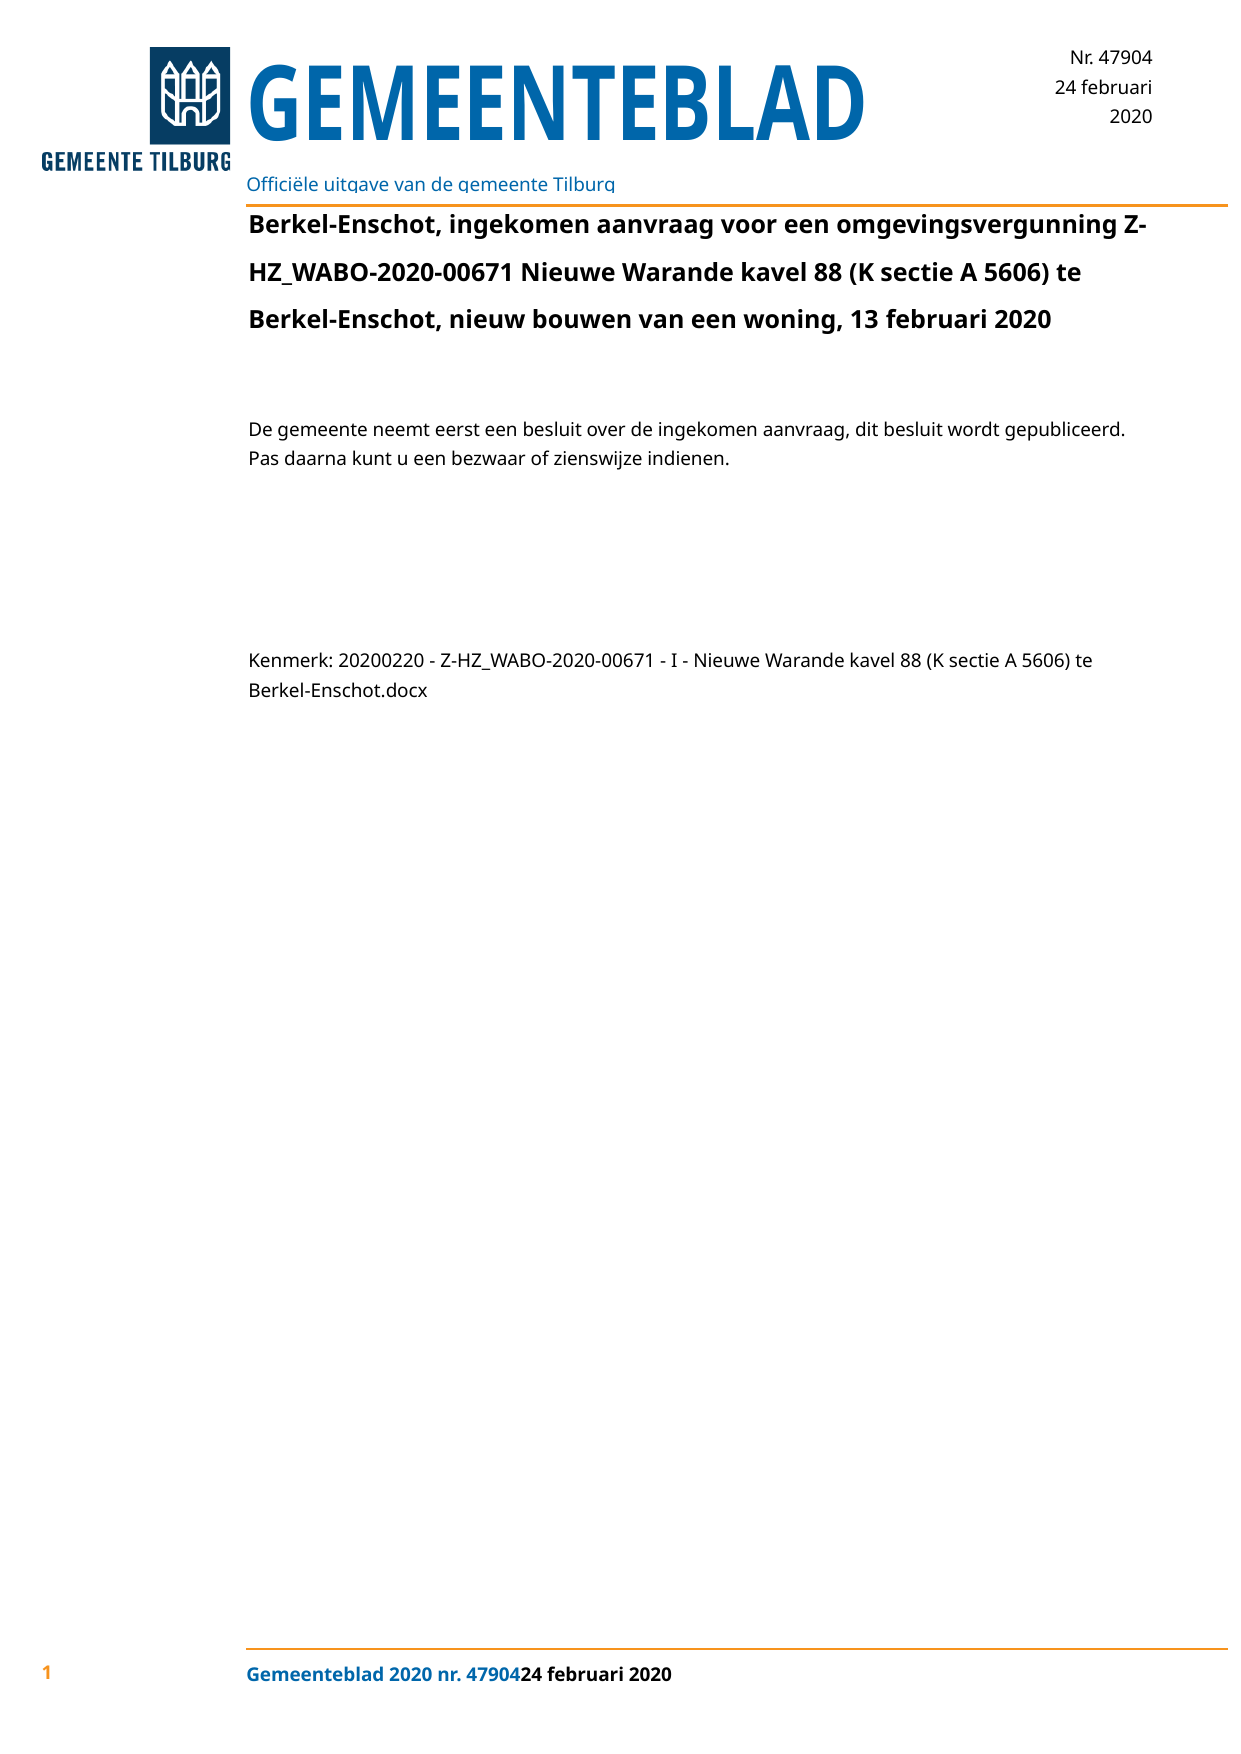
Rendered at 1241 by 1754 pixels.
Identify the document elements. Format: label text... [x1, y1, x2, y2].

text Berkel-Enschot, ingekomen aanvraag voor een omgevingsvergunning Z-HZ_WABO-2020-00671 Nieuwe Warande kavel 88 (K sectie A 5606) te Berkel-Enschot, nieuw bouwen van een woning, 13 februari 2020 [248, 207, 1152, 336]
picture [41, 47, 231, 172]
text De gemeente neemt eerst een besluit over de ingekomen aanvraag, dit besluit wordt gepubliceerd. Pas daarna kunt u een bezwaar of zienswijze indienen. [248, 416, 1152, 471]
text Kenmerk: 20200220 - Z-HZ_WABO-2020-00671 - I - Nieuwe Warande kavel 88 (K sectie A 5606) te Berkel-Enschot.docx [248, 647, 1152, 702]
